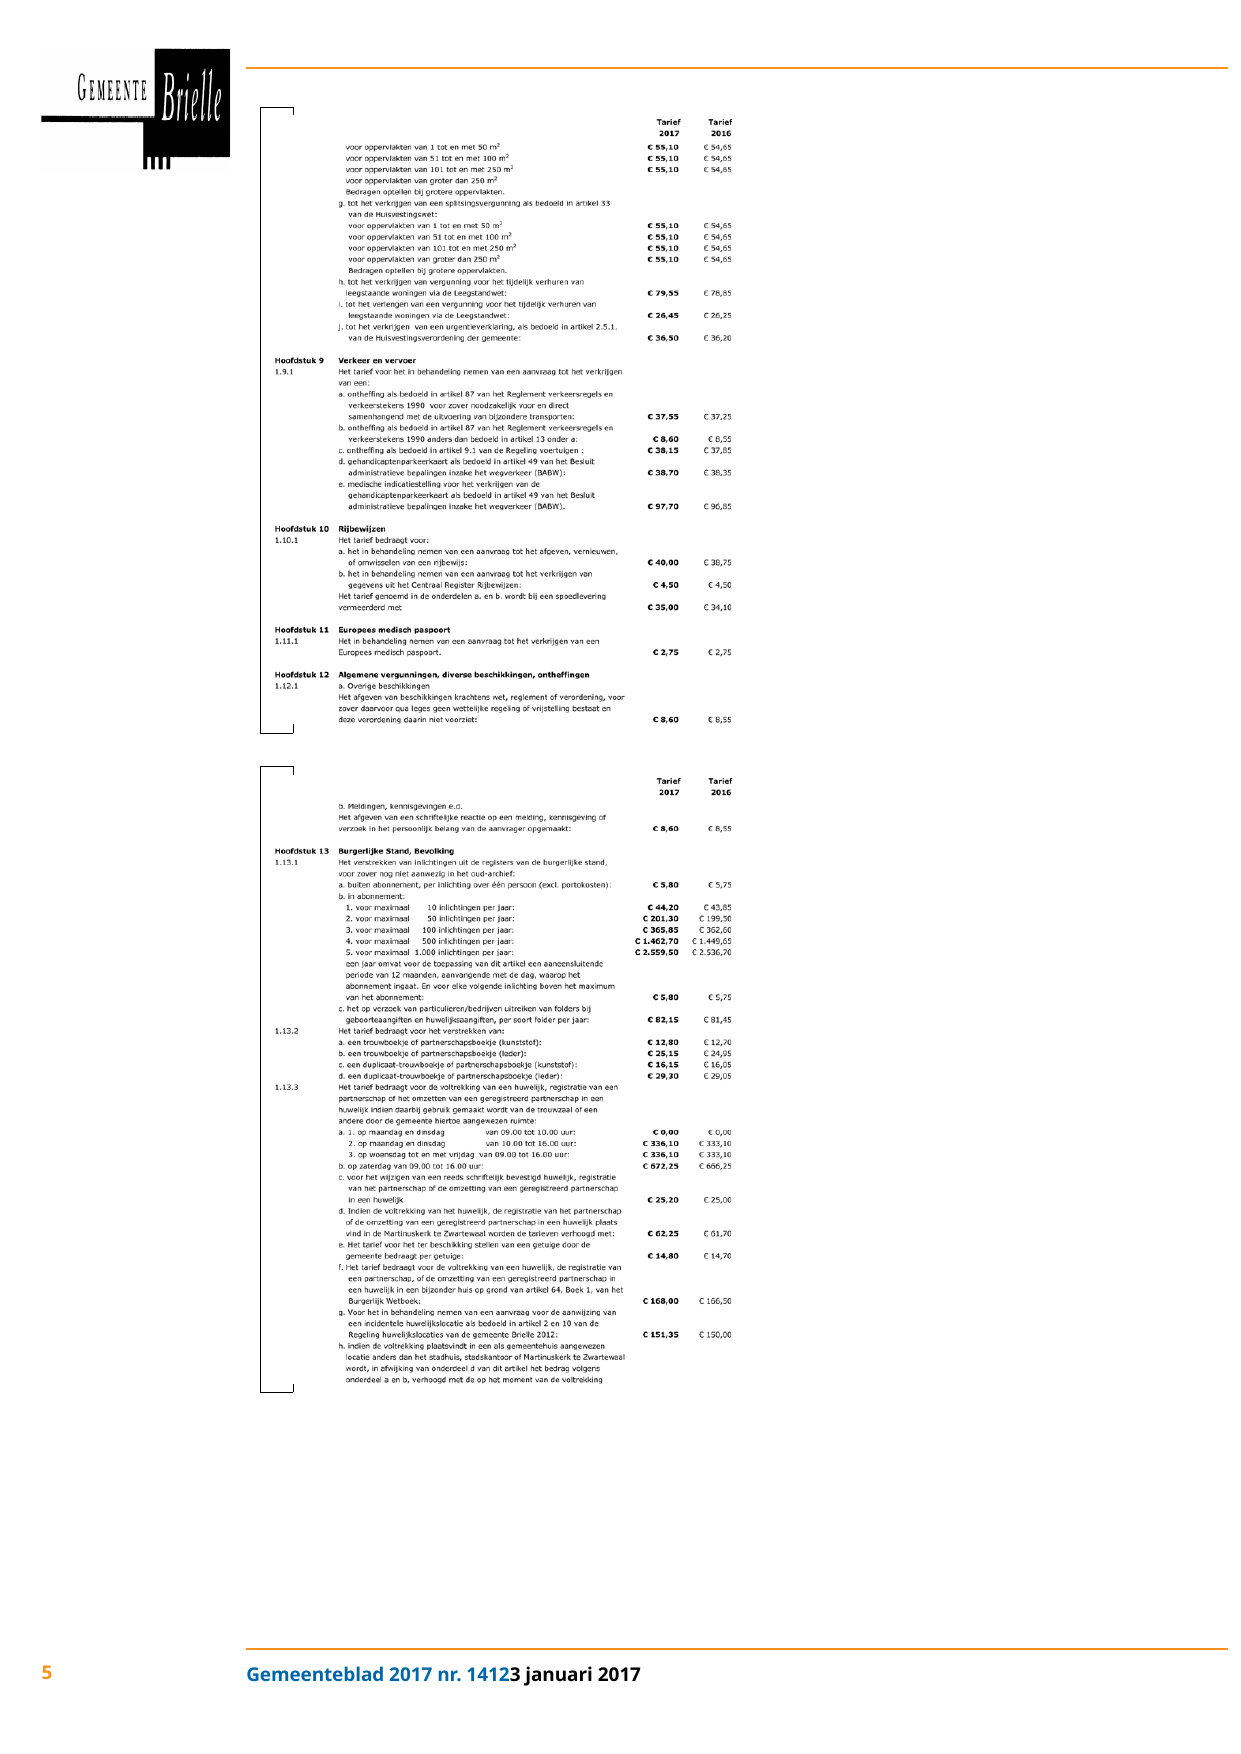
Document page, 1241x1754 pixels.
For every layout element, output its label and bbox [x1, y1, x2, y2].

picture [41, 47, 231, 172]
picture [268, 115, 742, 724]
picture [268, 775, 742, 1384]
